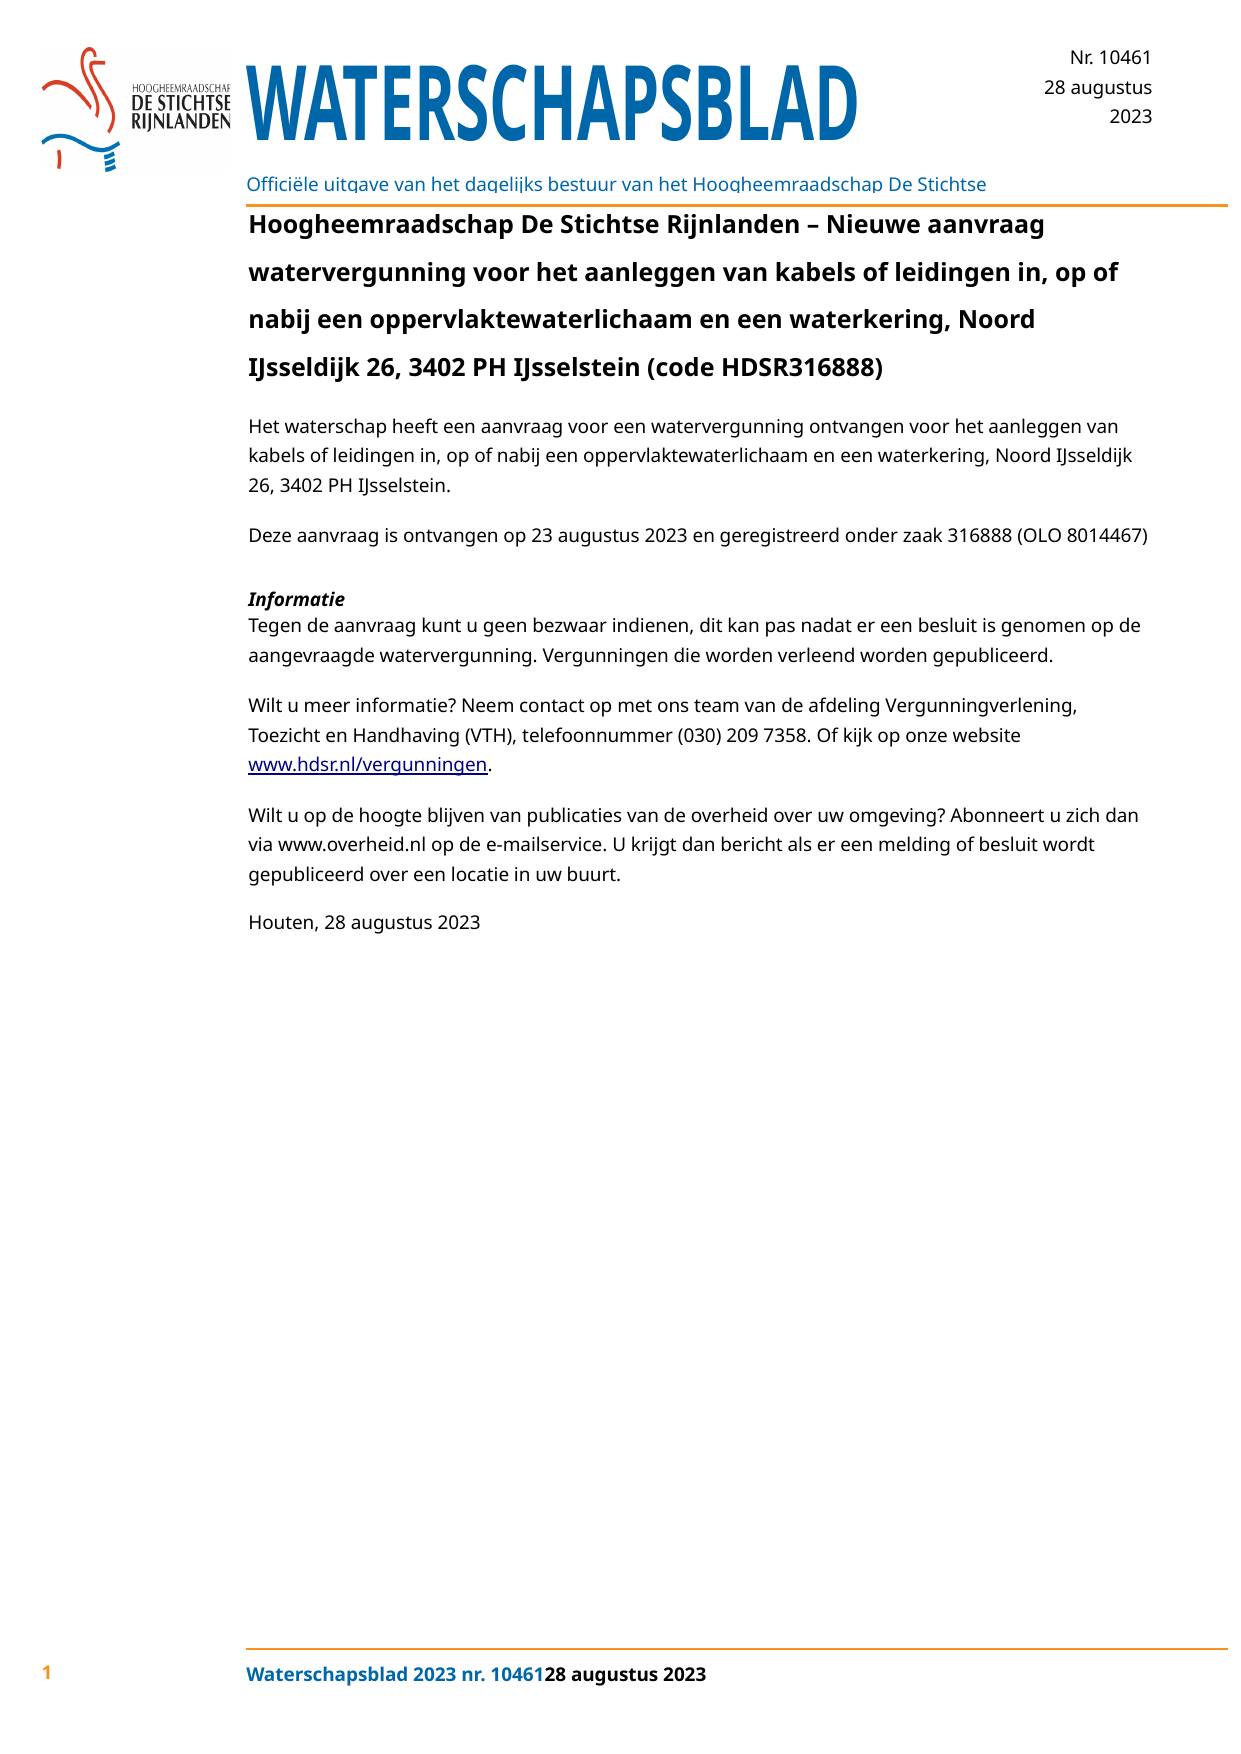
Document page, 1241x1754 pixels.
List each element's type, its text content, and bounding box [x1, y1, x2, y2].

text Houten, 28 augustus 2023 [248, 909, 1152, 935]
text Wilt u op de hoogte blijven van publicaties van de overheid over uw omgeving? Abonneert u zich dan via www.overheid.nl op de e-mailservice. U krijgt dan bericht als er een melding of besluit wordt gepubliceerd over een locatie in uw buurt. [248, 802, 1152, 887]
text Deze aanvraag is ontvangen op 23 augustus 2023 en geregistreerd onder zaak 316888 (OLO 8014467) [248, 523, 1152, 548]
text Hoogheemraadschap De Stichtse Rijnlanden – Nieuwe aanvraag watervergunning voor het aanleggen van kabels of leidingen in, op of nabij een oppervlaktewaterlichaam en een waterkering, Noord IJsseldijk 26, 3402 PH IJsselstein (code HDSR316888) [248, 207, 1152, 384]
text Tegen de aanvraag kunt u geen bezwaar indienen, dit kan pas nadat er een besluit is genomen op de aangevraagde watervergunning. Vergunningen die worden verleend worden gepubliceerd. [248, 612, 1152, 668]
picture [41, 47, 231, 172]
text Het waterschap heeft een aanvraag voor een watervergunning ontvangen voor het aanleggen van kabels of leidingen in, op of nabij een oppervlaktewaterlichaam en een waterkering, Noord IJsseldijk 26, 3402 PH IJsselstein. [248, 413, 1152, 498]
text Wilt u meer informatie? Neem contact op met ons team van de afdeling Vergunningverlening, Toezicht en Handhaving (VTH), telefoonnummer (030) 209 7358. Of kijk op onze website www.hdsr.nl/vergunningen. [248, 692, 1152, 777]
text Informatie [248, 587, 1152, 612]
